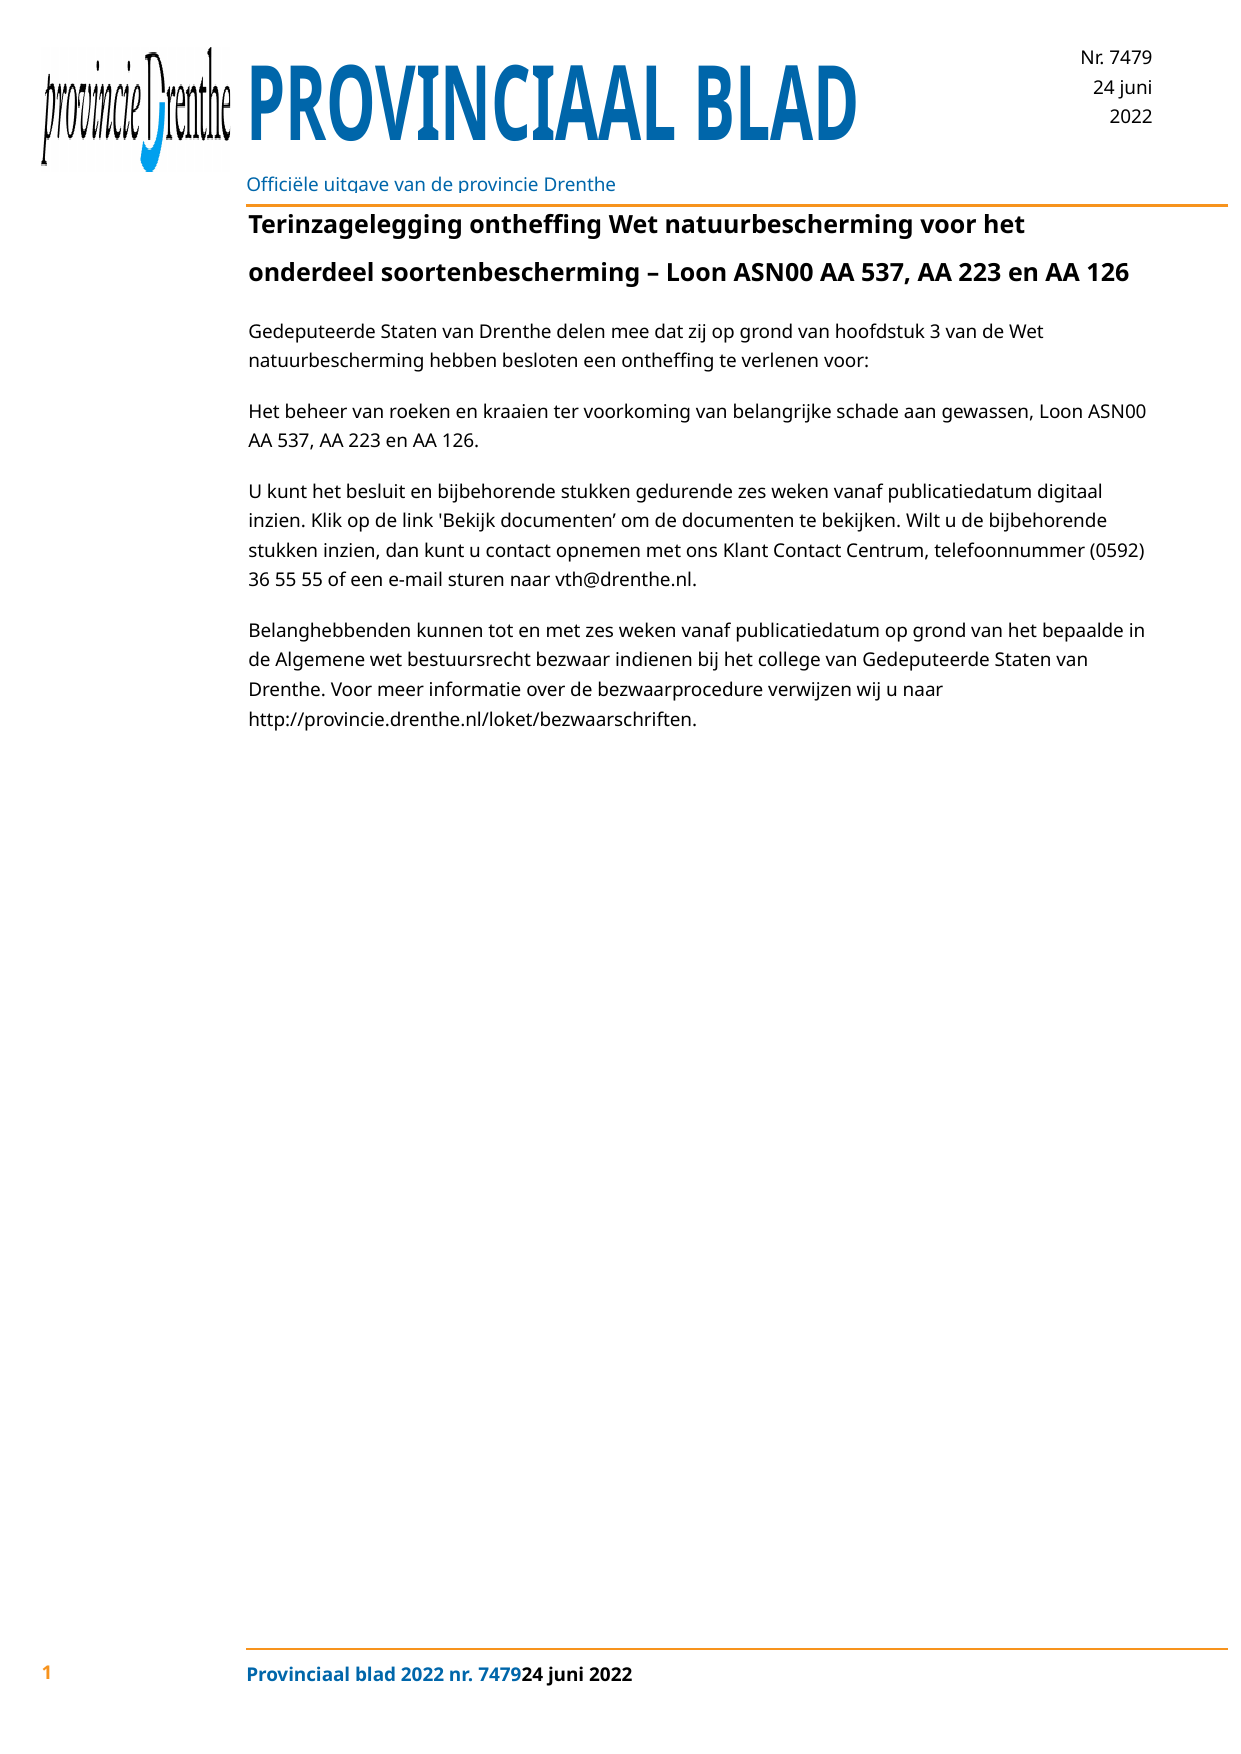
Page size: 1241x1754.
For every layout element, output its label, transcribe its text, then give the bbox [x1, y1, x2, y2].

text Terinzagelegging ontheffing Wet natuurbescherming voor het onderdeel soortenbescherming – Loon ASN00 AA 537, AA 223 en AA 126 [248, 207, 1152, 288]
text Gedeputeerde Staten van Drenthe delen mee dat zij op grond van hoofdstuk 3 van de Wet natuurbescherming hebben besloten een ontheffing te verlenen voor: [248, 318, 1152, 373]
text U kunt het besluit en bijbehorende stukken gedurende zes weken vanaf publicatiedatum digitaal inzien. Klik op de link 'Bekijk documenten’ om de documenten te bekijken. Wilt u de bijbehorende stukken inzien, dan kunt u contact opnemen met ons Klant Contact Centrum, telefoonnummer (0592) 36 55 55 of een e-mail sturen naar vth@drenthe.nl. [248, 478, 1152, 592]
text Het beheer van roeken en kraaien ter voorkoming van belangrijke schade aan gewassen, Loon ASN00 AA 537, AA 223 en AA 126. [248, 398, 1152, 453]
text Belanghebbenden kunnen tot en met zes weken vanaf publicatiedatum op grond van het bepaalde in de Algemene wet bestuursrecht bezwaar indienen bij het college van Gedeputeerde Staten van Drenthe. Voor meer informatie over de bezwaarprocedure verwijzen wij u naar http://provincie.drenthe.nl/loket/bezwaarschriften. [248, 617, 1152, 732]
picture [41, 47, 231, 172]
